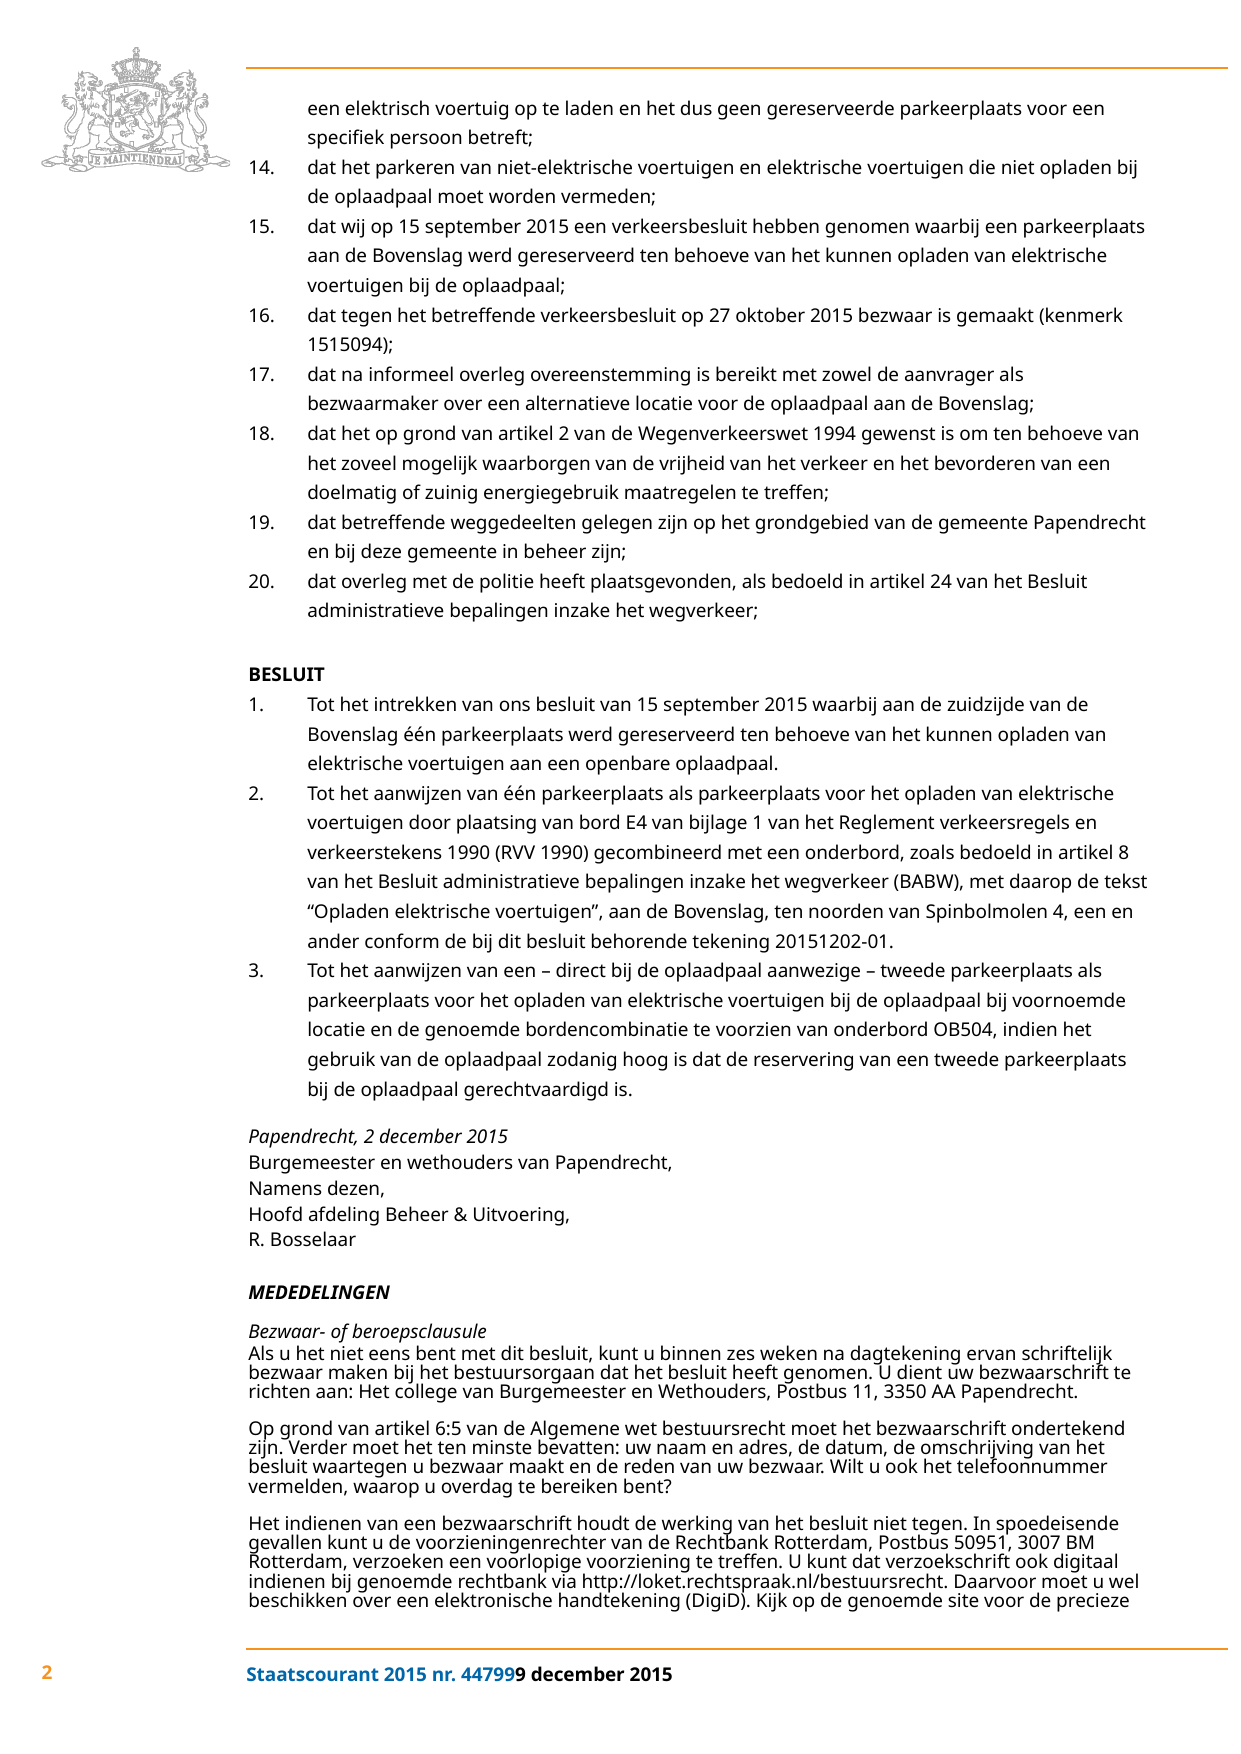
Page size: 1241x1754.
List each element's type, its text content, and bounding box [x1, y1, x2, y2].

text Als u het niet eens bent met dit besluit, kunt u binnen zes weken na dagtekening ervan schriftelijk bezwaar maken bij het bestuursorgaan dat het besluit heeft genomen. U dient uw bezwaarschrift te richten aan: Het college van Burgemeester en Wethouders, Postbus 11, 3350 AA Papendrecht. [248, 1344, 1152, 1402]
text R. Bosselaar [248, 1227, 1152, 1252]
text Op grond van artikel 6:5 van de Algemene wet bestuursrecht moet het bezwaarschrift ondertekend zijn. Verder moet het ten minste bevatten: uw naam en adres, de datum, de omschrijving van het besluit waartegen u bezwaar maakt en de reden van uw bezwaar. Wilt u ook het telefoonnummer vermelden, waarop u overdag te bereiken bent? [248, 1420, 1152, 1497]
text Papendrecht, 2 december 2015 [248, 1124, 1152, 1149]
picture [41, 47, 231, 172]
list Tot het intrekken van ons besluit van 15 september 2015 waarbij aan de zuidzijde van de Bovenslag één parkeerplaats werd gereserveerd ten behoeve van het kunnen opladen van elektrische voertuigen aan een openbare oplaadpaal. [248, 691, 1152, 776]
list Tot het aanwijzen van een – direct bij de oplaadpaal aanwezige – tweede parkeerplaats als parkeerplaats voor het opladen van elektrische voertuigen bij de oplaadpaal bij voornoemde locatie en de genoemde bordencombinatie te voorzien van onderbord OB504, indien het gebruik van de oplaadpaal zodanig hoog is dat de reservering van een tweede parkeerplaats bij de oplaadpaal gerechtvaardigd is. [248, 957, 1152, 1102]
text MEDEDELINGEN [248, 1279, 1152, 1305]
list Tot het aanwijzen van één parkeerplaats als parkeerplaats voor het opladen van elektrische voertuigen door plaatsing van bord E4 van bijlage 1 van het Reglement verkeersregels en verkeerstekens 1990 (RVV 1990) gecombineerd met een onderbord, zoals bedoeld in artikel 8 van het Besluit administratieve bepalingen inzake het wegverkeer (BABW), met daarop de tekst “Opladen elektrische voertuigen”, aan de Bovenslag, ten noorden van Spinbolmolen 4, een en ander conform de bij dit besluit behorende tekening 20151202-01. [248, 780, 1152, 954]
list dat het parkeren van niet-elektrische voertuigen en elektrische voertuigen die niet opladen bij de oplaadpaal moet worden vermeden; [248, 154, 1152, 209]
text Namens dezen, [248, 1175, 1152, 1201]
text BESLUIT [248, 662, 1152, 687]
list een elektrisch voertuig op te laden en het dus geen gereserveerde parkeerplaats voor een specifiek persoon betreft; [248, 95, 1152, 150]
text Bezwaar- of beroepsclausule [248, 1319, 1152, 1344]
list dat tegen het betreffende verkeersbesluit op 27 oktober 2015 bezwaar is gemaakt (kenmerk 1515094); [248, 302, 1152, 357]
text Hoofd afdeling Beheer & Uitvoering, [248, 1201, 1152, 1227]
list dat overleg met de politie heeft plaatsgevonden, als bedoeld in artikel 24 van het Besluit administratieve bepalingen inzake het wegverkeer; [248, 568, 1152, 623]
list dat wij op 15 september 2015 een verkeersbesluit hebben genomen waarbij een parkeerplaats aan de Bovenslag werd gereserveerd ten behoeve van het kunnen opladen van elektrische voertuigen bij de oplaadpaal; [248, 213, 1152, 298]
text Het indienen van een bezwaarschrift houdt de werking van het besluit niet tegen. In spoedeisende gevallen kunt u de voorzieningenrechter van de Rechtbank Rotterdam, Postbus 50951, 3007 BM Rotterdam, verzoeken een voorlopige voorziening te treffen. U kunt dat verzoekschrift ook digitaal indienen bij genoemde rechtbank via http://loket.rechtspraak.nl/bestuursrecht. Daarvoor moet u wel beschikken over een elektronische handtekening (DigiD). Kijk op de genoemde site voor de precieze [248, 1515, 1152, 1611]
list dat na informeel overleg overeenstemming is bereikt met zowel de aanvrager als bezwaarmaker over een alternatieve locatie voor de oplaadpaal aan de Bovenslag; [248, 361, 1152, 416]
text Burgemeester en wethouders van Papendrecht, [248, 1149, 1152, 1175]
list dat het op grond van artikel 2 van de Wegenverkeerswet 1994 gewenst is om ten behoeve van het zoveel mogelijk waarborgen van de vrijheid van het verkeer en het bevorderen van een doelmatig of zuinig energiegebruik maatregelen te treffen; [248, 420, 1152, 505]
list dat betreffende weggedeelten gelegen zijn op het grondgebied van de gemeente Papendrecht en bij deze gemeente in beheer zijn; [248, 509, 1152, 564]
